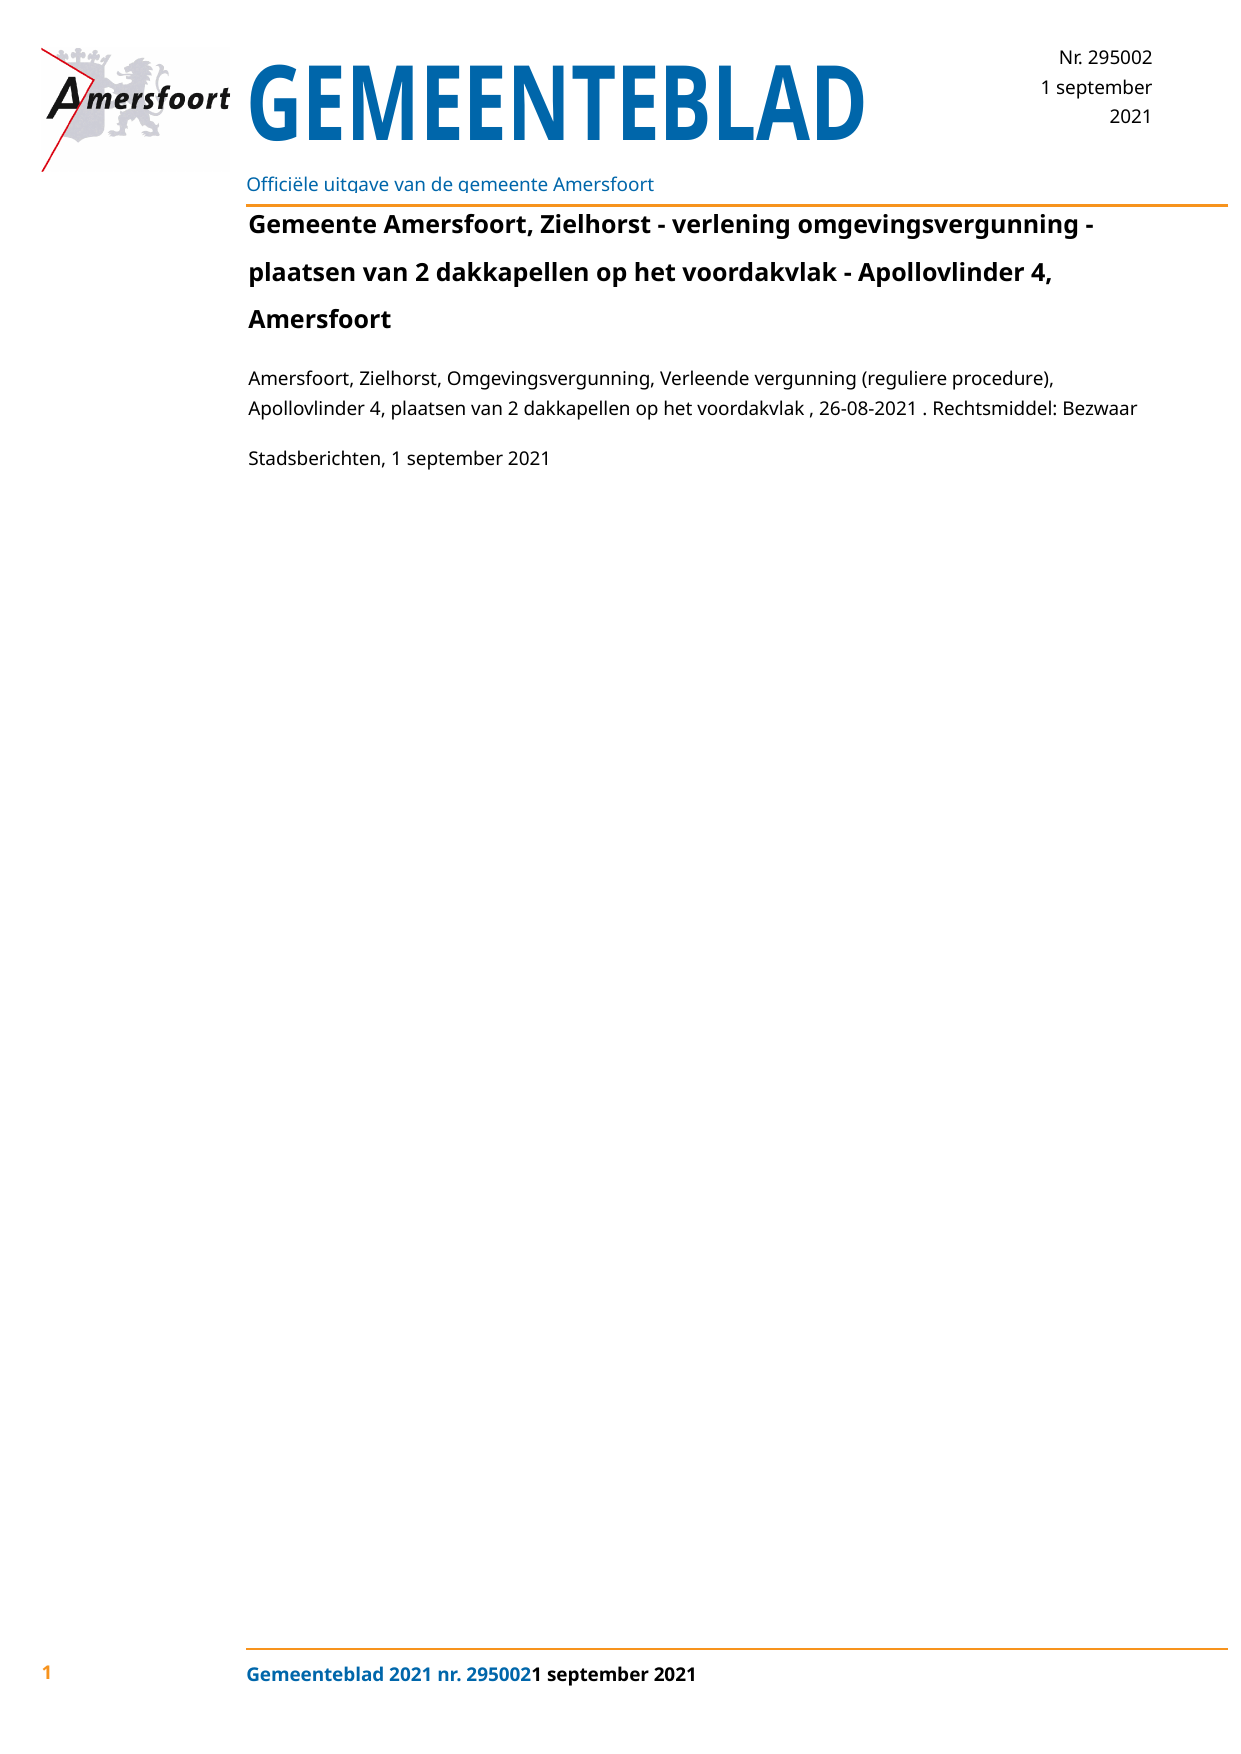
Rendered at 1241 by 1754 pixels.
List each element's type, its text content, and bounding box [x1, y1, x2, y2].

text Gemeente Amersfoort, Zielhorst - verlening omgevingsvergunning - plaatsen van 2 dakkapellen op het voordakvlak - Apollovlinder 4, Amersfoort [248, 207, 1152, 336]
text Stadsberichten, 1 september 2021 [248, 446, 1152, 471]
picture [41, 47, 231, 172]
text Amersfoort, Zielhorst, Omgevingsvergunning, Verleende vergunning (reguliere procedure), Apollovlinder 4, plaatsen van 2 dakkapellen op het voordakvlak , 26-08-2021 . Rechtsmiddel: Bezwaar [248, 366, 1152, 421]
